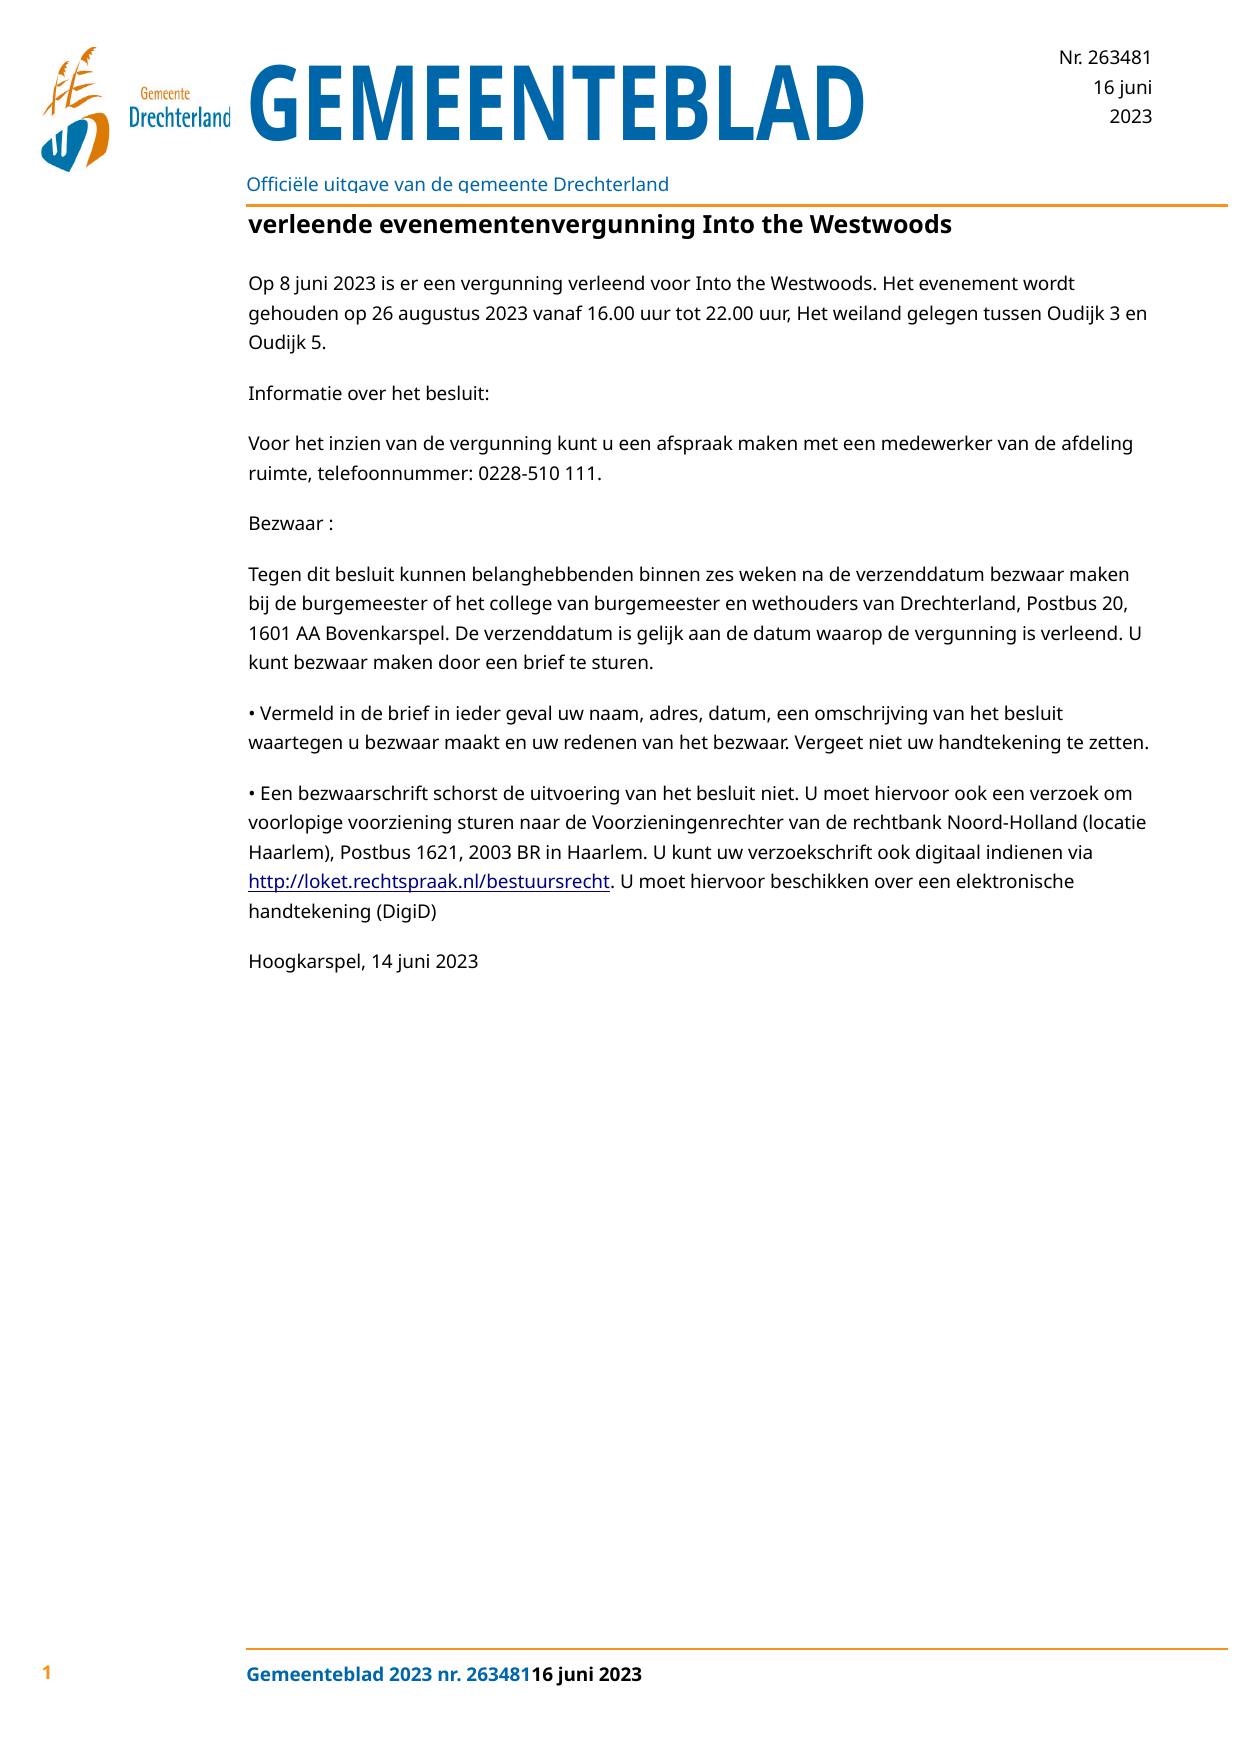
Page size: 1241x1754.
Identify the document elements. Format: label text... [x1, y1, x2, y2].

text Hoogkarspel, 14 juni 2023 [248, 949, 1152, 974]
picture [226, 115, 231, 124]
text Tegen dit besluit kunnen belanghebbenden binnen zes weken na de verzenddatum bezwaar maken bij de burgemeester of het college van burgemeester en wethouders van Drechterland, Postbus 20, 1601 AA Bovenkarspel. De verzenddatum is gelijk aan de datum waarop de vergunning is verleend. U kunt bezwaar maken door een brief te sturen. [248, 561, 1152, 675]
picture [41, 47, 231, 172]
text Bezwaar : [248, 510, 1152, 536]
picture [41, 158, 64, 172]
text Informatie over het besluit: [248, 380, 1152, 406]
text verleende evenementenvergunning Into the Westwoods [248, 207, 1152, 241]
text • Vermeld in de brief in ieder geval uw naam, adres, datum, een omschrijving van het besluit waartegen u bezwaar maakt en uw redenen van het bezwaar. Vergeet niet uw handtekening te zetten. [248, 700, 1152, 755]
text Op 8 juni 2023 is er een vergunning verleend voor Into the Westwoods. Het evenement wordt gehouden op 26 augustus 2023 vanaf 16.00 uur tot 22.00 uur, Het weiland gelegen tussen Oudijk 3 en Oudijk 5. [248, 270, 1152, 355]
text • Een bezwaarschrift schorst de uitvoering van het besluit niet. U moet hiervoor ook een verzoek om voorlopige voorziening sturen naar de Voorzieningenrechter van de rechtbank Noord-Holland (locatie Haarlem), Postbus 1621, 2003 BR in Haarlem. U kunt uw verzoekschrift ook digitaal indienen via http://loket.rechtspraak.nl/bestuursrecht. U moet hiervoor beschikken over een elektronische handtekening (DigiD) [248, 780, 1152, 924]
text Voor het inzien van de vergunning kunt u een afspraak maken met een medewerker van de afdeling ruimte, telefoonnummer: 0228-510 111. [248, 430, 1152, 486]
